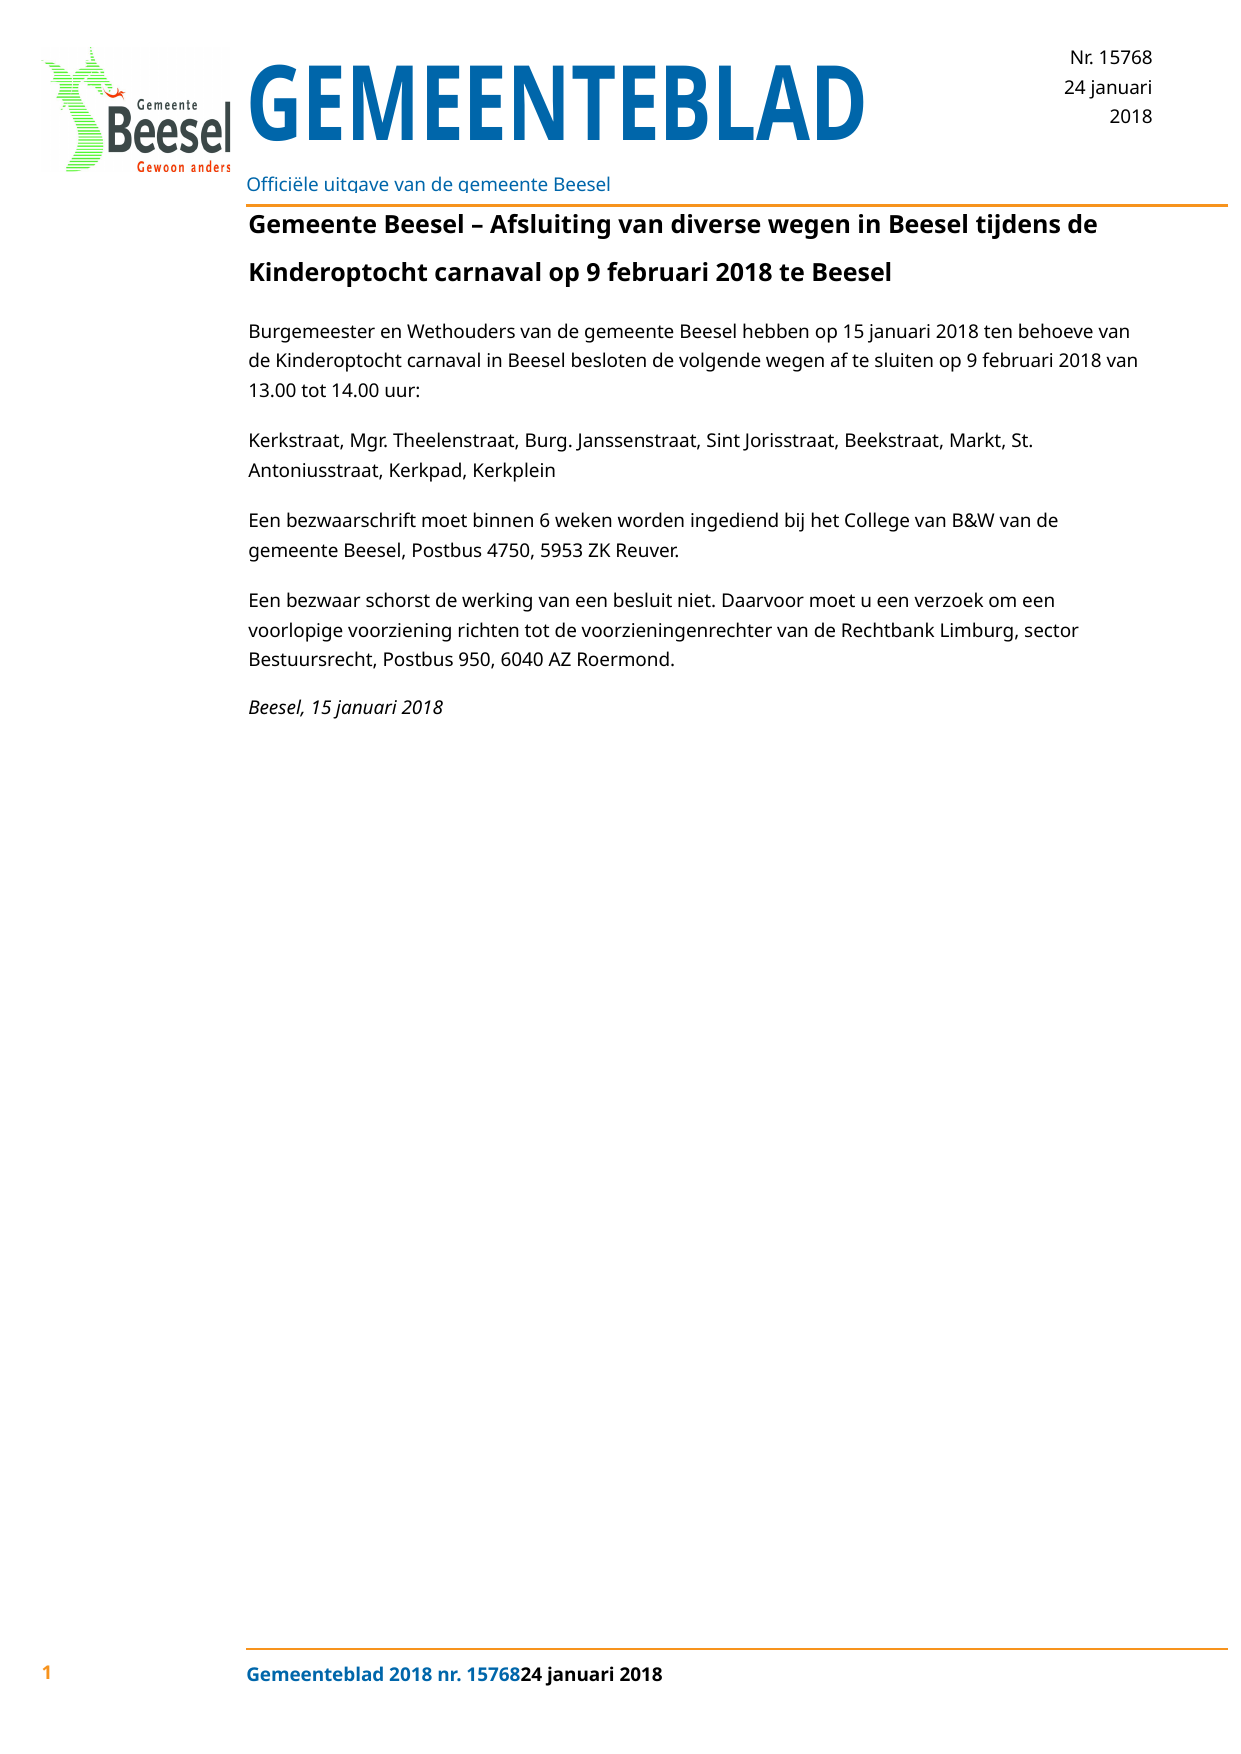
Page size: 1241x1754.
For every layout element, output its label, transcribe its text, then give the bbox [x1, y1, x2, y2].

text Een bezwaar schorst de werking van een besluit niet. Daarvoor moet u een verzoek om een voorlopige voorziening richten tot de voorzieningenrechter van de Rechtbank Limburg, sector Bestuursrecht, Postbus 950, 6040 AZ Roermond. [248, 587, 1152, 672]
text Gemeente Beesel – Afsluiting van diverse wegen in Beesel tijdens de Kinderoptocht carnaval op 9 februari 2018 te Beesel [248, 207, 1152, 288]
picture [41, 47, 231, 172]
text Kerkstraat, Mgr. Theelenstraat, Burg. Janssenstraat, Sint Jorisstraat, Beekstraat, Markt, St. Antoniusstraat, Kerkpad, Kerkplein [248, 427, 1152, 483]
text Beesel, 15 januari 2018 [248, 694, 1152, 720]
text Een bezwaarschrift moet binnen 6 weken worden ingediend bij het College van B&W van de gemeente Beesel, Postbus 4750, 5953 ZK Reuver. [248, 507, 1152, 563]
text Burgemeester en Wethouders van de gemeente Beesel hebben op 15 januari 2018 ten behoeve van de Kinderoptocht carnaval in Beesel besloten de volgende wegen af te sluiten op 9 februari 2018 van 13.00 tot 14.00 uur: [248, 318, 1152, 403]
